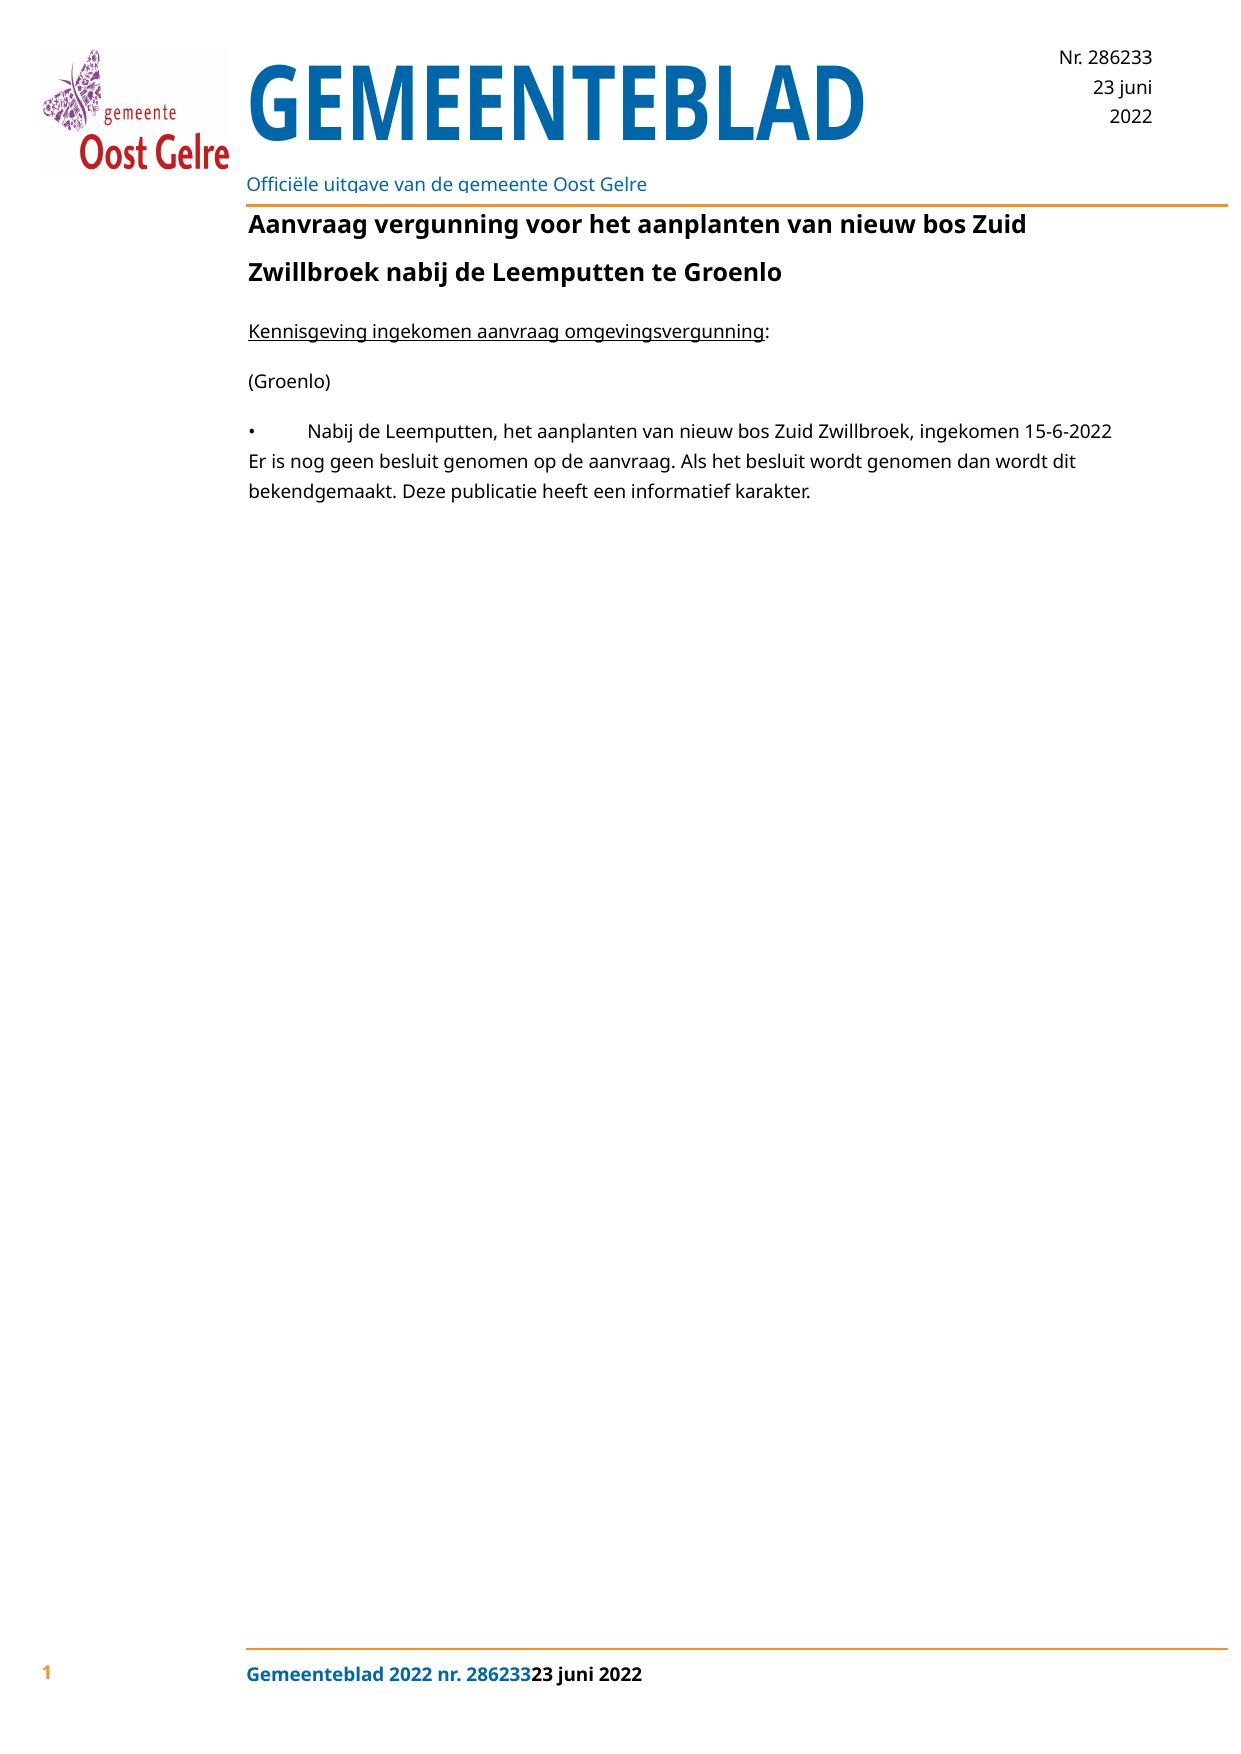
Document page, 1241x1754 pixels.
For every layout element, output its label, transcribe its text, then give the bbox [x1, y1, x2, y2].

text Kennisgeving ingekomen aanvraag omgevingsvergunning: [248, 318, 1152, 344]
text Er is nog geen besluit genomen op de aanvraag. Als het besluit wordt genomen dan wordt dit bekendgemaakt. Deze publicatie heeft een informatief karakter. [248, 448, 1152, 504]
text Aanvraag vergunning voor het aanplanten van nieuw bos Zuid Zwillbroek nabij de Leemputten te Groenlo [248, 207, 1152, 288]
list Nabij de Leemputten, het aanplanten van nieuw bos Zuid Zwillbroek, ingekomen 15-6-2022 [248, 419, 1152, 444]
picture [41, 47, 231, 172]
text (Groenlo) [248, 368, 1152, 394]
